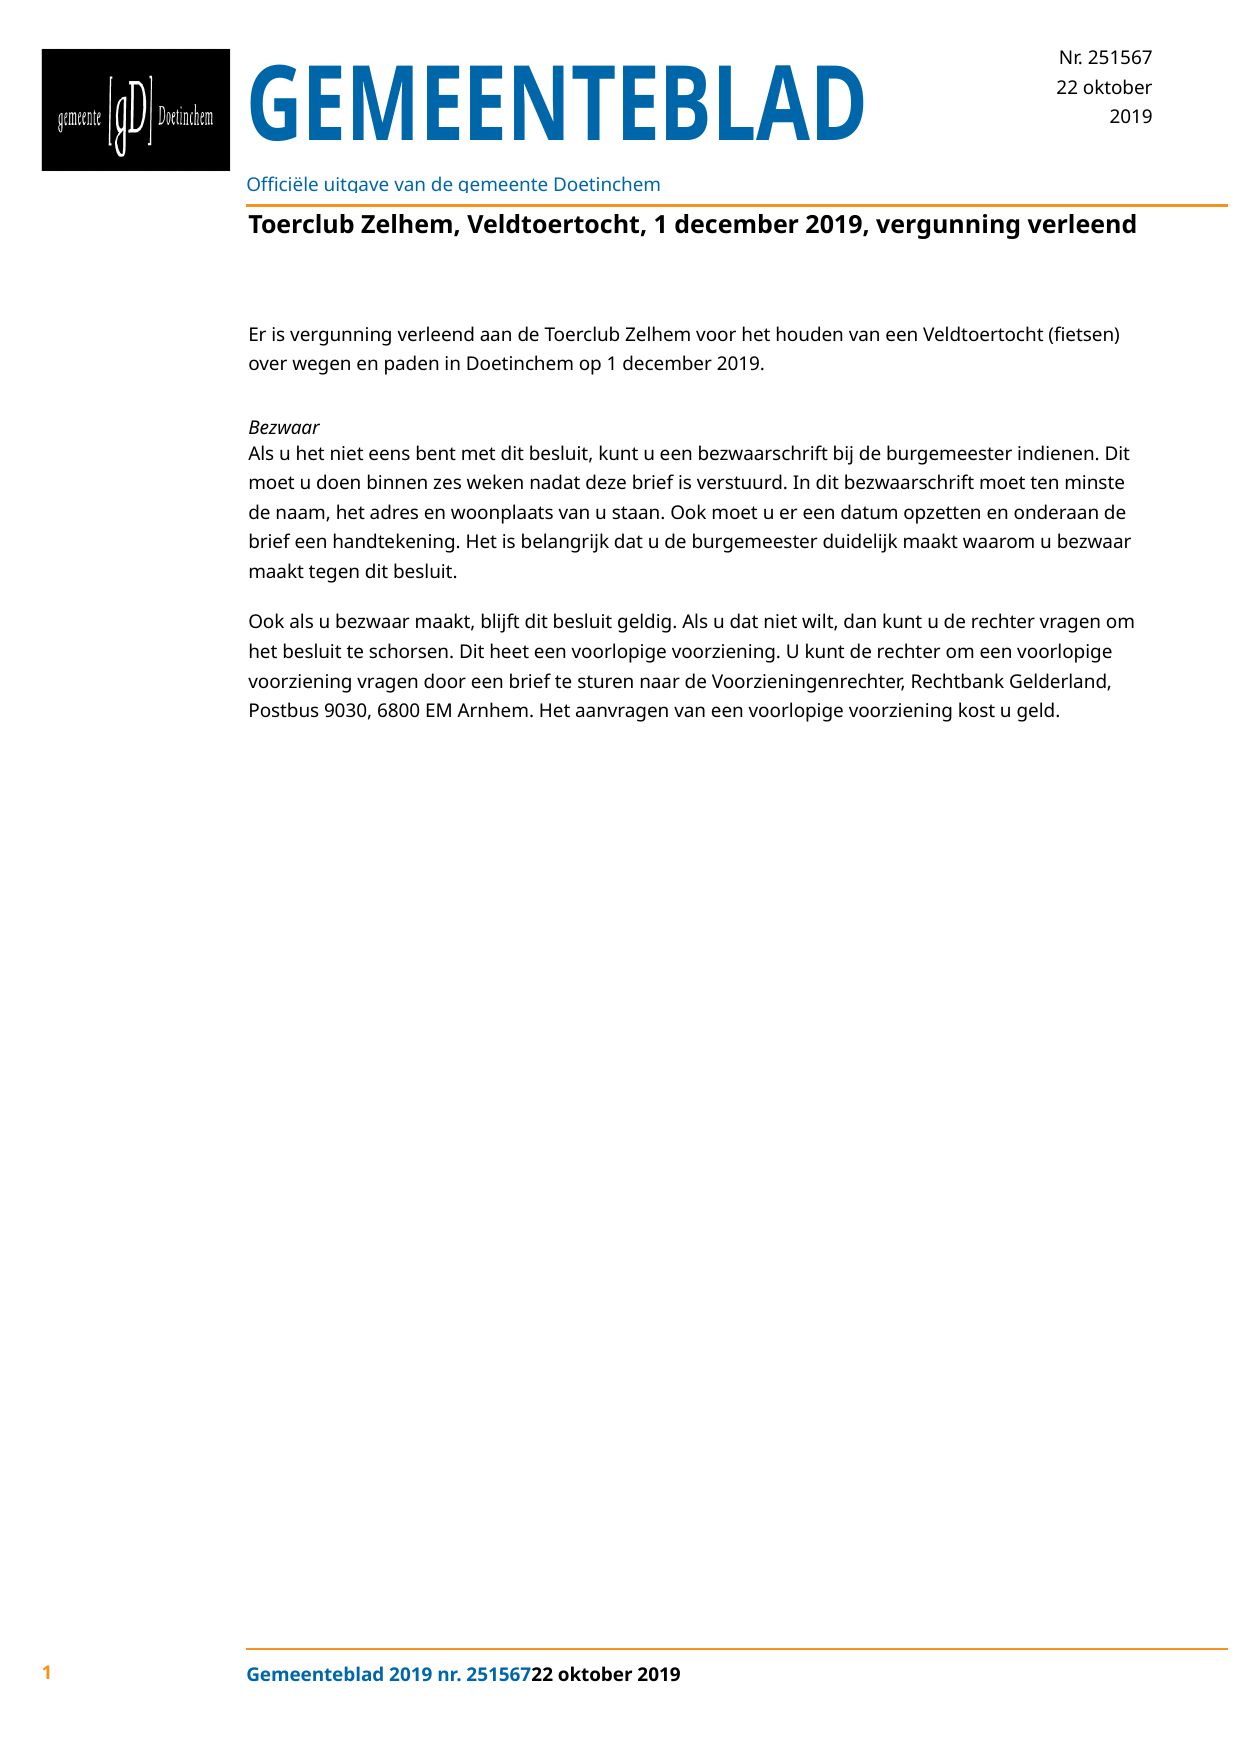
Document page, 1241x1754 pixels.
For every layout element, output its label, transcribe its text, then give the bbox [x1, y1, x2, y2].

text Ook als u bezwaar maakt, blijft dit besluit geldig. Als u dat niet wilt, dan kunt u de rechter vragen om het besluit te schorsen. Dit heet een voorlopige voorziening. U kunt de rechter om een voorlopige voorziening vragen door een brief te sturen naar de Voorzieningenrechter, Rechtbank Gelderland, Postbus 9030, 6800 EM Arnhem. Het aanvragen van een voorlopige voorziening kost u geld. [248, 609, 1152, 723]
text Toerclub Zelhem, Veldtoertocht, 1 december 2019, vergunning verleend [248, 207, 1152, 241]
picture [41, 47, 231, 172]
text Bezwaar [248, 414, 1152, 440]
text Er is vergunning verleend aan de Toerclub Zelhem voor het houden van een Veldtoertocht (fietsen) over wegen en paden in Doetinchem op 1 december 2019. [248, 321, 1152, 376]
text Als u het niet eens bent met dit besluit, kunt u een bezwaarschrift bij de burgemeester indienen. Dit moet u doen binnen zes weken nadat deze brief is verstuurd. In dit bezwaarschrift moet ten minste de naam, het adres en woonplaats van u staan. Ook moet u er een datum opzetten en onderaan de brief een handtekening. Het is belangrijk dat u de burgemeester duidelijk maakt waarom u bezwaar maakt tegen dit besluit. [248, 440, 1152, 584]
